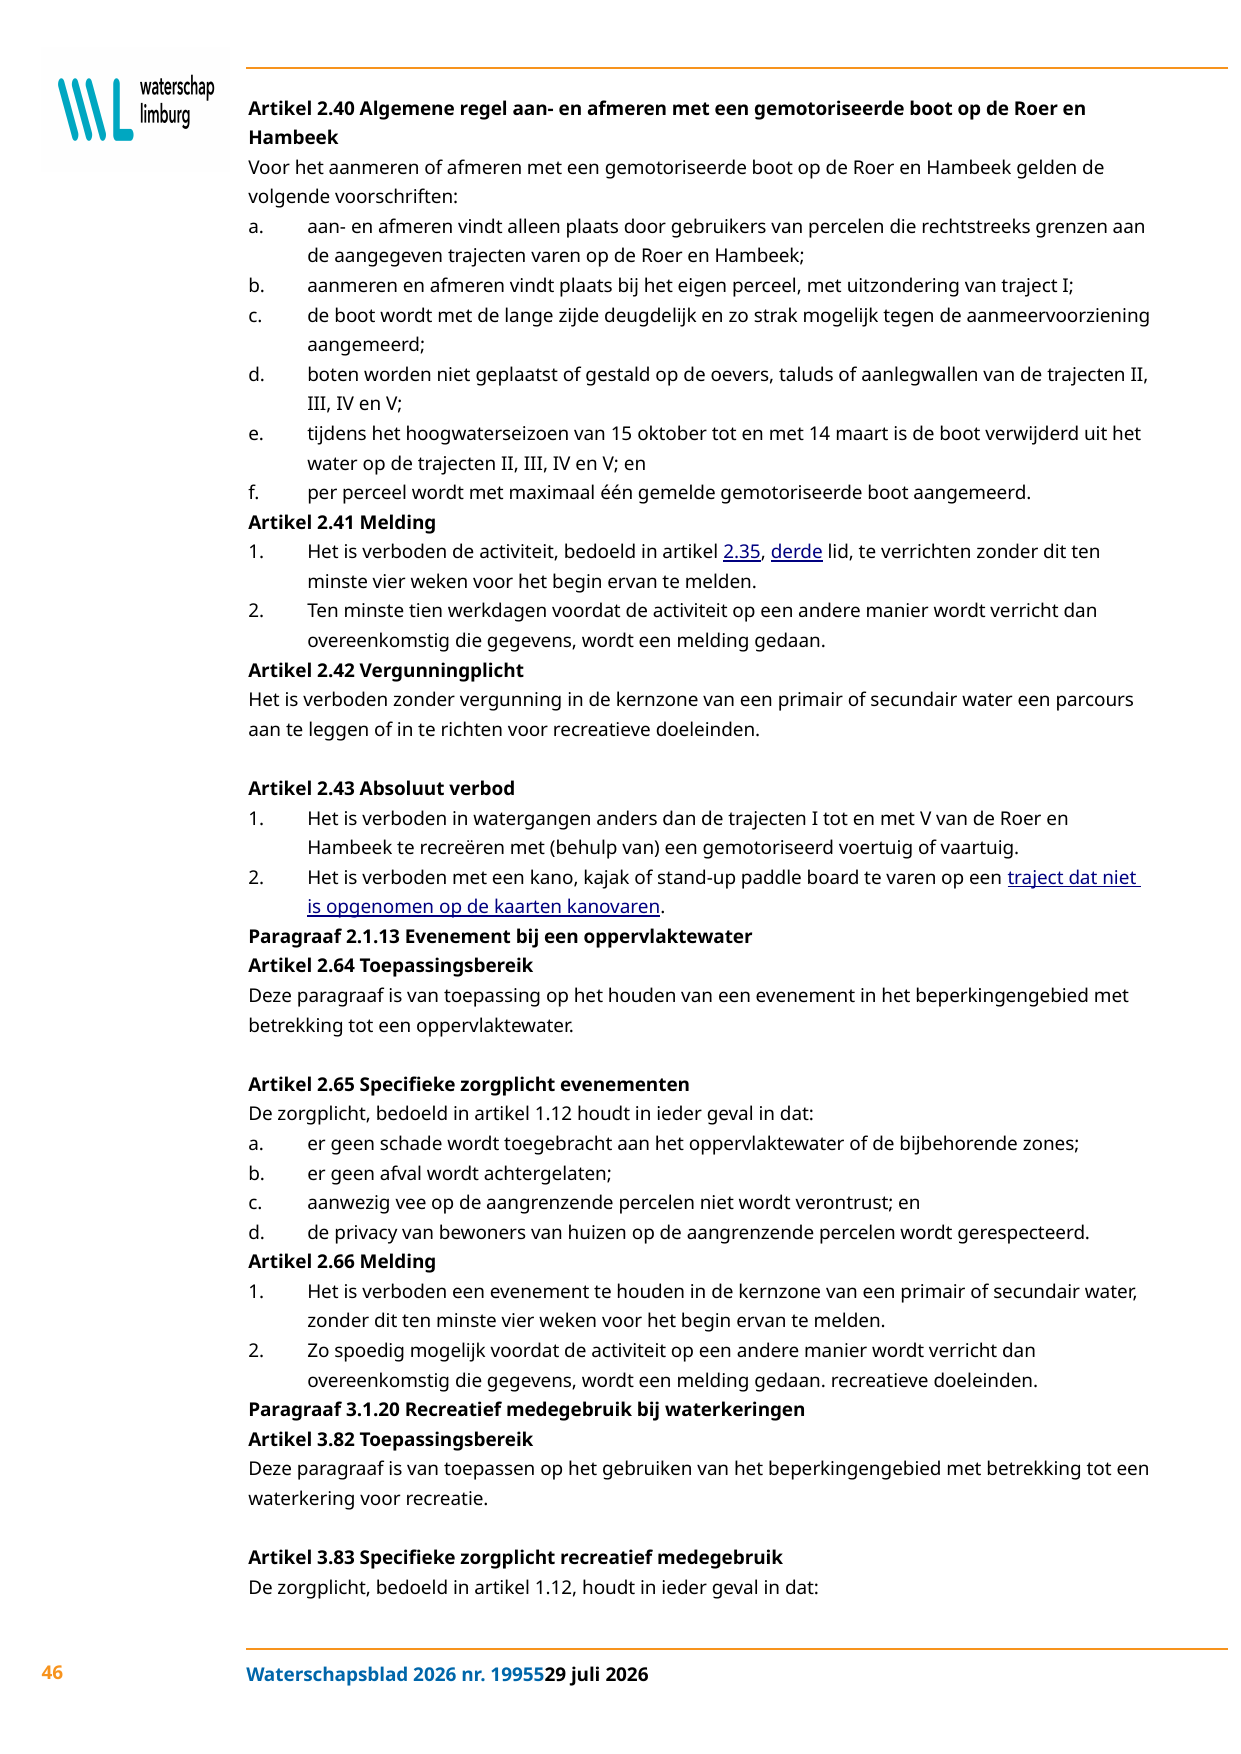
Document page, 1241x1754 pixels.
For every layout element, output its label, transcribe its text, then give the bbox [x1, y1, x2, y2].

text Deze paragraaf is van toepassen op het gebruiken van het beperkingengebied met betrekking tot een waterkering voor recreatie. [248, 1456, 1152, 1511]
text Het is verboden zonder vergunning in de kernzone van een primair of secundair water een parcours aan te leggen of in te richten voor recreatieve doeleinden. [248, 686, 1152, 742]
text De zorgplicht, bedoeld in artikel 1.12 houdt in ieder geval in dat: [248, 1101, 1152, 1126]
list er geen schade wordt toegebracht aan het oppervlaktewater of de bijbehorende zones; [248, 1130, 1152, 1156]
text Deze paragraaf is van toepassing op het houden van een evenement in het beperkingengebied met betrekking tot een oppervlaktewater. [248, 982, 1152, 1038]
text Artikel 3.83 Specifieke zorgplicht recreatief medegebruik [248, 1544, 1152, 1570]
list aanwezig vee op de aangrenzende percelen niet wordt verontrust; en [248, 1189, 1152, 1215]
text Paragraaf 2.1.13 Evenement bij een oppervlaktewater [248, 923, 1152, 949]
text Artikel 3.82 Toepassingsbereik [248, 1426, 1152, 1452]
list tijdens het hoogwaterseizoen van 15 oktober tot en met 14 maart is de boot verwijderd uit het water op de trajecten II, III, IV en V; en [248, 420, 1152, 476]
text Voor het aanmeren of afmeren met een gemotoriseerde boot op de Roer en Hambeek gelden de volgende voorschriften: [248, 154, 1152, 209]
text Artikel 2.41 Melding [248, 509, 1152, 535]
list Ten minste tien werkdagen voordat de activiteit op een andere manier wordt verricht dan overeenkomstig die gegevens, wordt een melding gedaan. [248, 598, 1152, 653]
text Artikel 2.66 Melding [248, 1248, 1152, 1274]
list de privacy van bewoners van huizen op de aangrenzende percelen wordt gerespecteerd. [248, 1219, 1152, 1245]
list boten worden niet geplaatst of gestald op de oevers, taluds of aanlegwallen van de trajecten II, III, IV en V; [248, 361, 1152, 416]
list aanmeren en afmeren vindt plaats bij het eigen perceel, met uitzondering van traject I; [248, 272, 1152, 298]
list Het is verboden met een kano, kajak of stand-up paddle board te varen op een traject dat niet is opgenomen op de kaarten kanovaren. [248, 864, 1152, 919]
picture [41, 47, 231, 172]
text De zorgplicht, bedoeld in artikel 1.12, houdt in ieder geval in dat: [248, 1574, 1152, 1600]
text Artikel 2.65 Specifieke zorgplicht evenementen [248, 1071, 1152, 1097]
text Artikel 2.42 Vergunningplicht [248, 657, 1152, 683]
text Artikel 2.43 Absoluut verbod [248, 775, 1152, 801]
list Het is verboden de activiteit, bedoeld in artikel 2.35, derde lid, te verrichten zonder dit ten minste vier weken voor het begin ervan te melden. [248, 538, 1152, 594]
list Zo spoedig mogelijk voordat de activiteit op een andere manier wordt verricht dan overeenkomstig die gegevens, wordt een melding gedaan. recreatieve doeleinden. [248, 1337, 1152, 1393]
text Artikel 2.40 Algemene regel aan- en afmeren met een gemotoriseerde boot op de Roer en Hambeek [248, 95, 1152, 150]
text Paragraaf 3.1.20 Recreatief medegebruik bij waterkeringen [248, 1396, 1152, 1422]
list aan- en afmeren vindt alleen plaats door gebruikers van percelen die rechtstreeks grenzen aan de aangegeven trajecten varen op de Roer en Hambeek; [248, 213, 1152, 268]
list er geen afval wordt achtergelaten; [248, 1160, 1152, 1186]
list de boot wordt met de lange zijde deugdelijk en zo strak mogelijk tegen de aanmeervoorziening aangemeerd; [248, 302, 1152, 357]
list Het is verboden in watergangen anders dan de trajecten I tot en met V van de Roer en Hambeek te recreëren met (behulp van) een gemotoriseerd voertuig of vaartuig. [248, 805, 1152, 860]
list Het is verboden een evenement te houden in de kernzone van een primair of secundair water, zonder dit ten minste vier weken voor het begin ervan te melden. [248, 1278, 1152, 1333]
text Artikel 2.64 Toepassingsbereik [248, 953, 1152, 978]
list per perceel wordt met maximaal één gemelde gemotoriseerde boot aangemeerd. [248, 479, 1152, 505]
